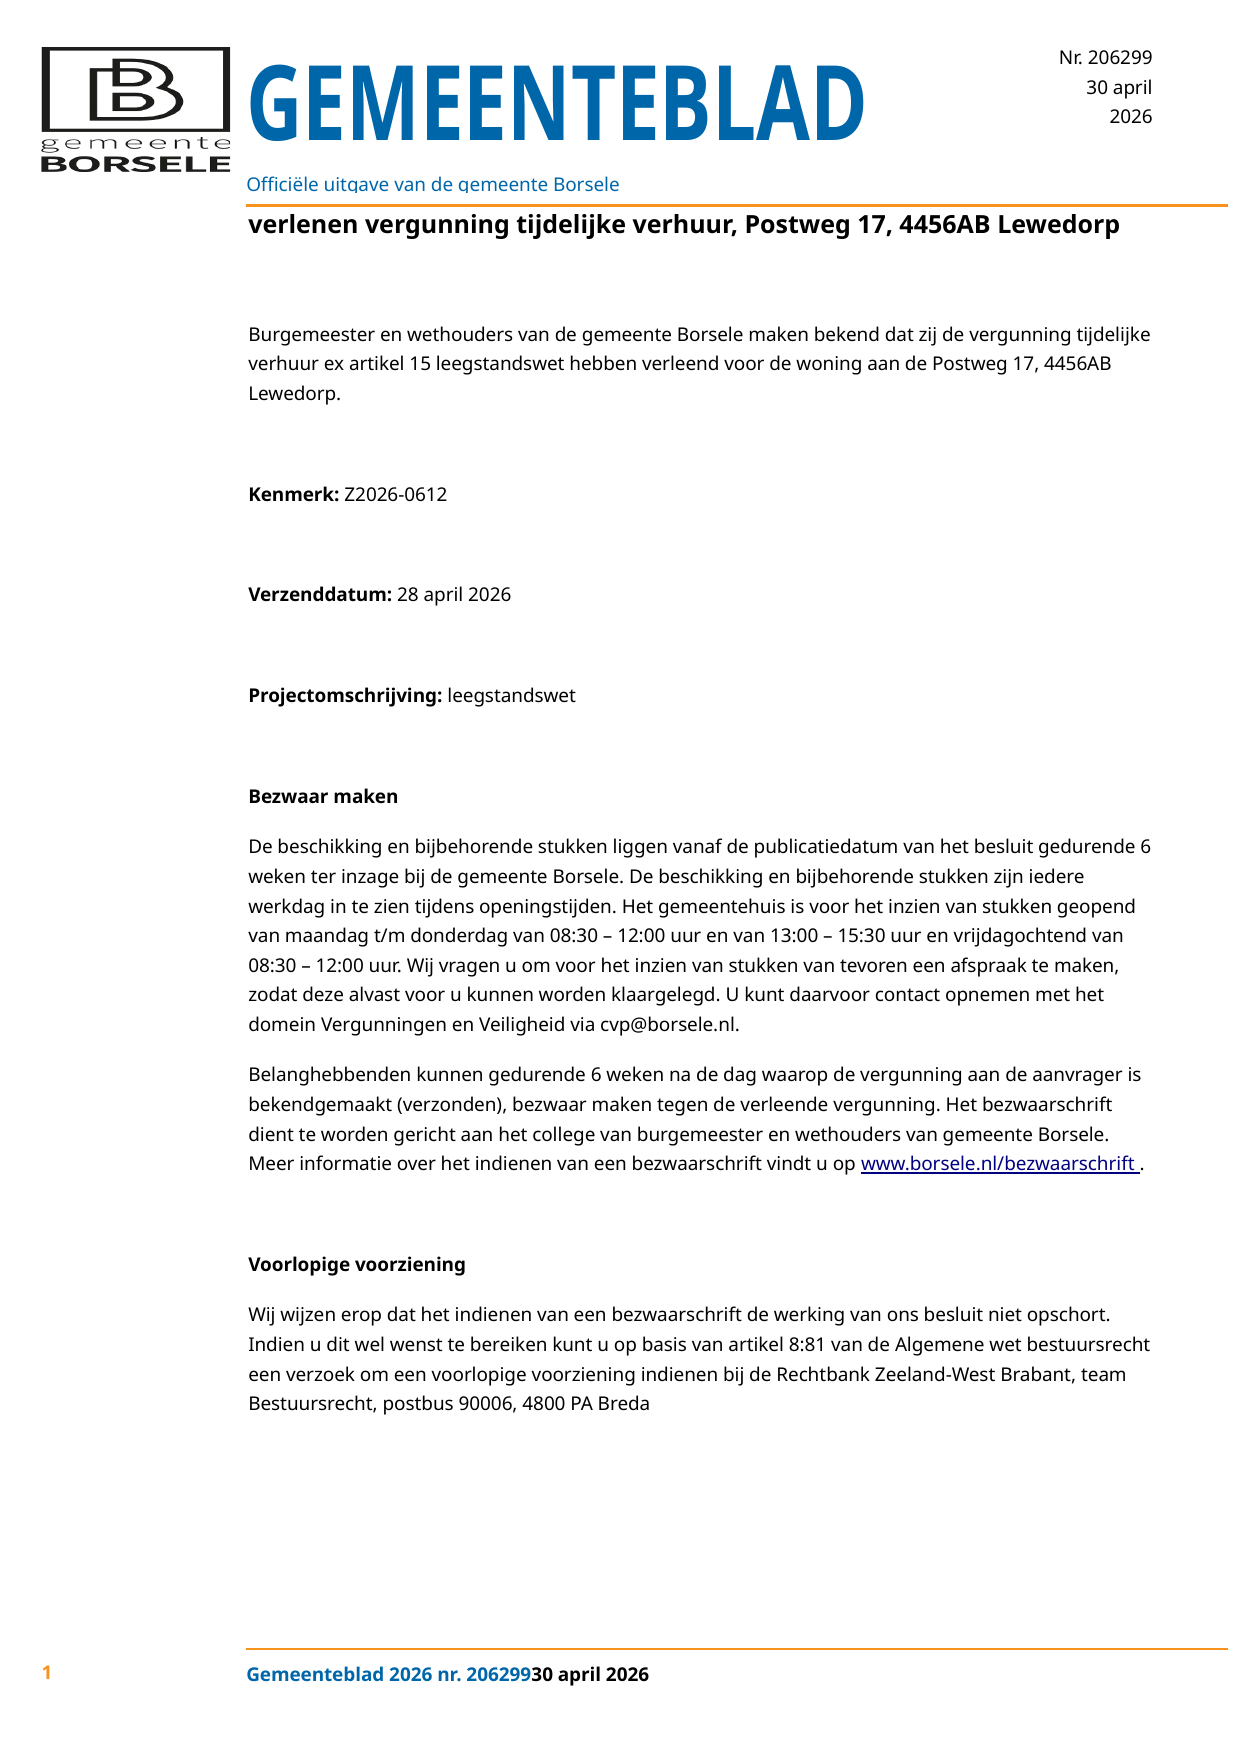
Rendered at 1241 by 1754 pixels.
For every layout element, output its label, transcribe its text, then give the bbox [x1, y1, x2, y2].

text Kenmerk: Z2026-0612 [248, 481, 1152, 506]
text Belanghebbenden kunnen gedurende 6 weken na de dag waarop de vergunning aan de aanvrager is bekendgemaakt (verzonden), bezwaar maken tegen de verleende vergunning. Het bezwaarschrift dient te worden gericht aan het college van burgemeester en wethouders van gemeente Borsele. Meer informatie over het indienen van een bezwaarschrift vindt u op www.borsele.nl/bezwaarschrift . [248, 1062, 1152, 1176]
picture [41, 47, 231, 172]
text Wij wijzen erop dat het indienen van een bezwaarschrift de werking van ons besluit niet opschort. Indien u dit wel wenst te bereiken kunt u op basis van artikel 8:81 van de Algemene wet bestuursrecht een verzoek om een voorlopige voorziening indienen bij de Rechtbank Zeeland-West Brabant, team Bestuursrecht, postbus 90006, 4800 PA Breda [248, 1302, 1152, 1416]
text verlenen vergunning tijdelijke verhuur, Postweg 17, 4456AB Lewedorp [248, 207, 1152, 241]
text De beschikking en bijbehorende stukken liggen vanaf de publicatiedatum van het besluit gedurende 6 weken ter inzage bij de gemeente Borsele. De beschikking en bijbehorende stukken zijn iedere werkdag in te zien tijdens openingstijden. Het gemeentehuis is voor het inzien van stukken geopend van maandag t/m donderdag van 08:30 – 12:00 uur en van 13:00 – 15:30 uur en vrijdagochtend van 08:30 – 12:00 uur. Wij vragen u om voor het inzien van stukken van tevoren een afspraak te maken, zodat deze alvast voor u kunnen worden klaargelegd. U kunt daarvoor contact opnemen met het domein Vergunningen en Veiligheid via cvp@borsele.nl. [248, 834, 1152, 1037]
text Burgemeester en wethouders van de gemeente Borsele maken bekend dat zij de vergunning tijdelijke verhuur ex artikel 15 leegstandswet hebben verleend voor de woning aan de Postweg 17, 4456AB Lewedorp. [248, 321, 1152, 406]
text Bezwaar maken [248, 783, 1152, 809]
text Projectomschrijving: leegstandswet [248, 682, 1152, 708]
text Verzenddatum: 28 april 2026 [248, 582, 1152, 607]
text Voorlopige voorziening [248, 1251, 1152, 1277]
